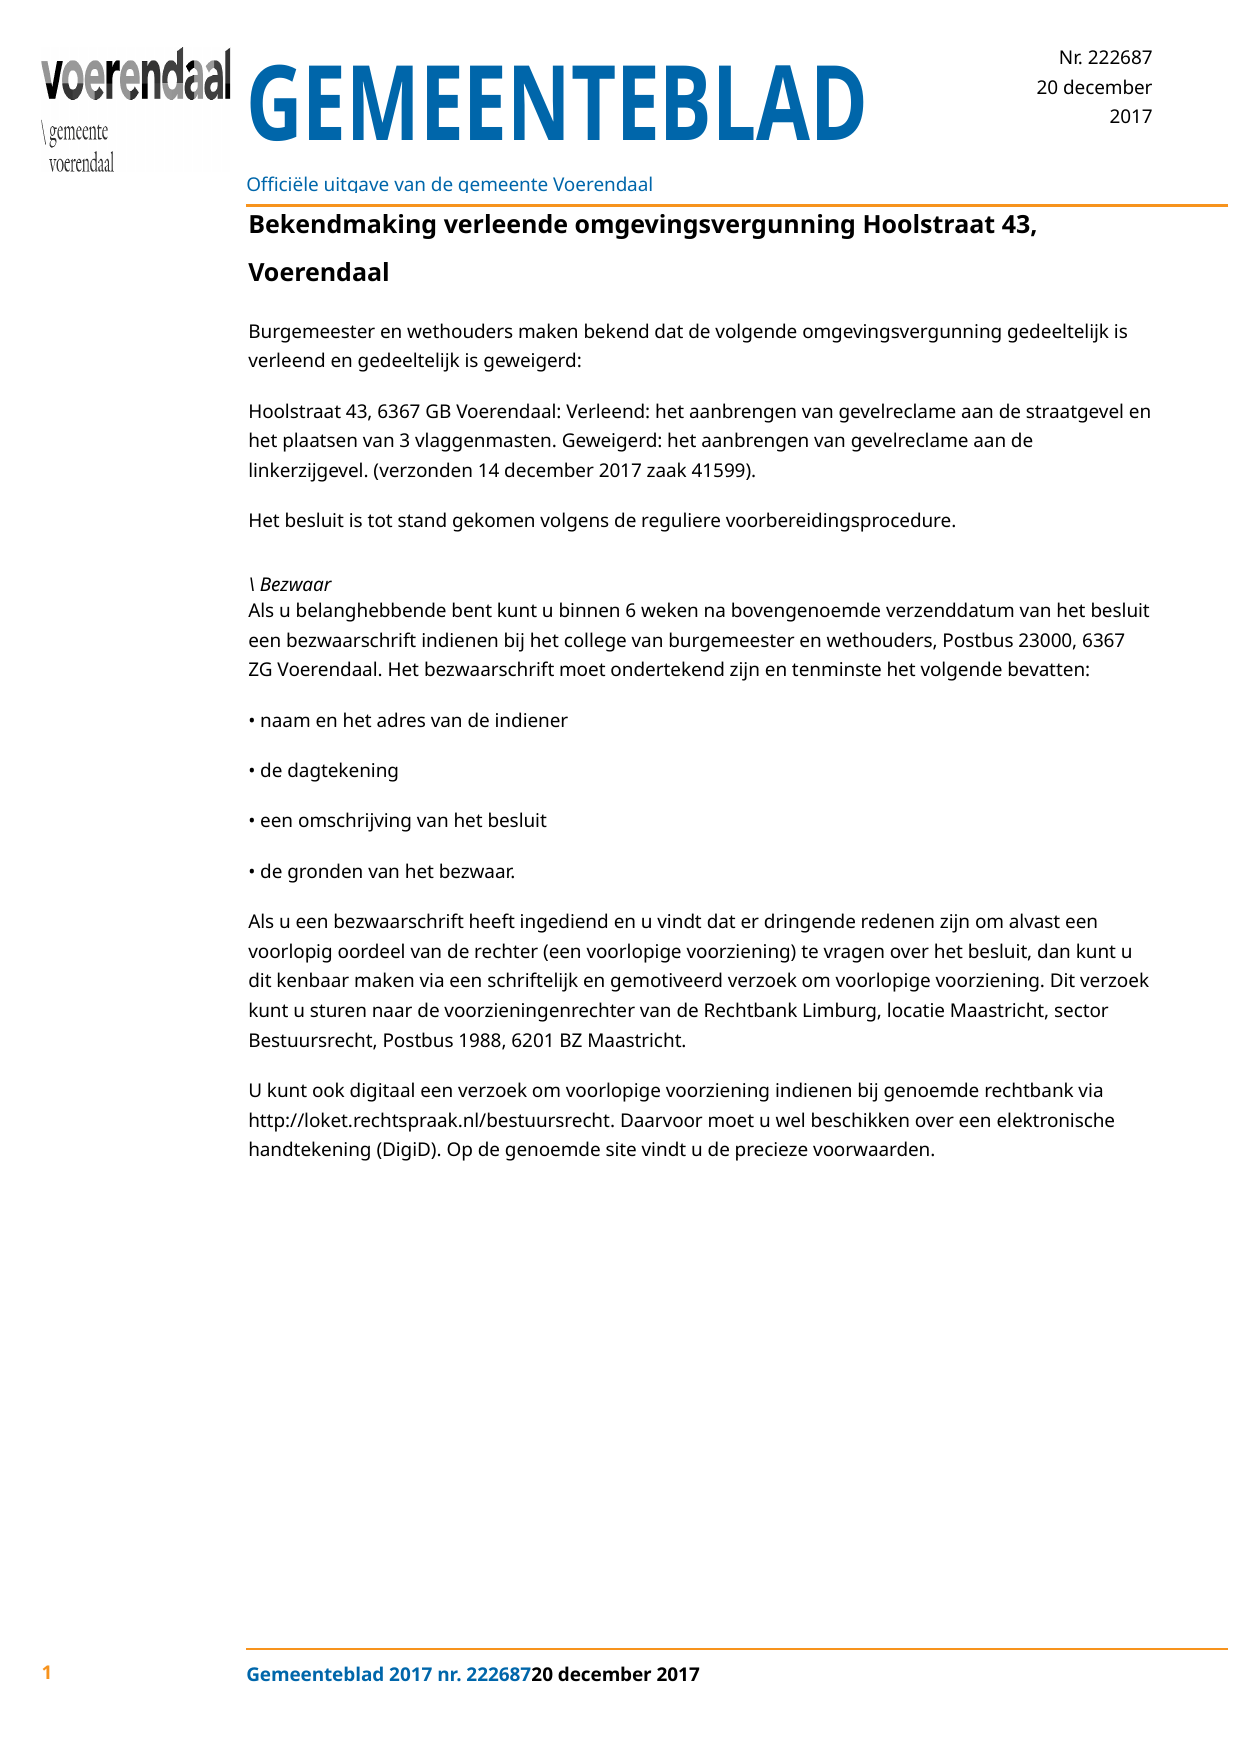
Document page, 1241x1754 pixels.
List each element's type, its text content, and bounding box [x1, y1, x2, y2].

picture [41, 47, 231, 172]
text U kunt ook digitaal een verzoek om voorlopige voorziening indienen bij genoemde rechtbank via http://loket.rechtspraak.nl/bestuursrecht. Daarvoor moet u wel beschikken over een elektronische handtekening (DigiD). Op de genoemde site vindt u de precieze voorwaarden. [248, 1077, 1152, 1162]
text Als u een bezwaarschrift heeft ingediend en u vindt dat er dringende redenen zijn om alvast een voorlopig oordeel van de rechter (een voorlopige voorziening) te vragen over het besluit, dan kunt u dit kenbaar maken via een schriftelijk en gemotiveerd verzoek om voorlopige voorziening. Dit verzoek kunt u sturen naar de voorzieningenrechter van de Rechtbank Limburg, locatie Maastricht, sector Bestuursrecht, Postbus 1988, 6201 BZ Maastricht. [248, 908, 1152, 1052]
text Hoolstraat 43, 6367 GB Voerendaal: Verleend: het aanbrengen van gevelreclame aan de straatgevel en het plaatsen van 3 vlaggenmasten. Geweigerd: het aanbrengen van gevelreclame aan de linkerzijgevel. (verzonden 14 december 2017 zaak 41599). [248, 398, 1152, 483]
text • de gronden van het bezwaar. [248, 858, 1152, 884]
text • de dagtekening [248, 757, 1152, 783]
text \ Bezwaar [248, 571, 1152, 597]
text Het besluit is tot stand gekomen volgens de reguliere voorbereidingsprocedure. [248, 507, 1152, 533]
text • naam en het adres van de indiener [248, 707, 1152, 732]
text • een omschrijving van het besluit [248, 808, 1152, 833]
text Burgemeester en wethouders maken bekend dat de volgende omgevingsvergunning gedeeltelijk is verleend en gedeeltelijk is geweigerd: [248, 318, 1152, 373]
text Als u belanghebbende bent kunt u binnen 6 weken na bovengenoemde verzenddatum van het besluit een bezwaarschrift indienen bij het college van burgemeester en wethouders, Postbus 23000, 6367 ZG Voerendaal. Het bezwaarschrift moet ondertekend zijn en tenminste het volgende bevatten: [248, 597, 1152, 682]
text Bekendmaking verleende omgevingsvergunning Hoolstraat 43, Voerendaal [248, 207, 1152, 288]
